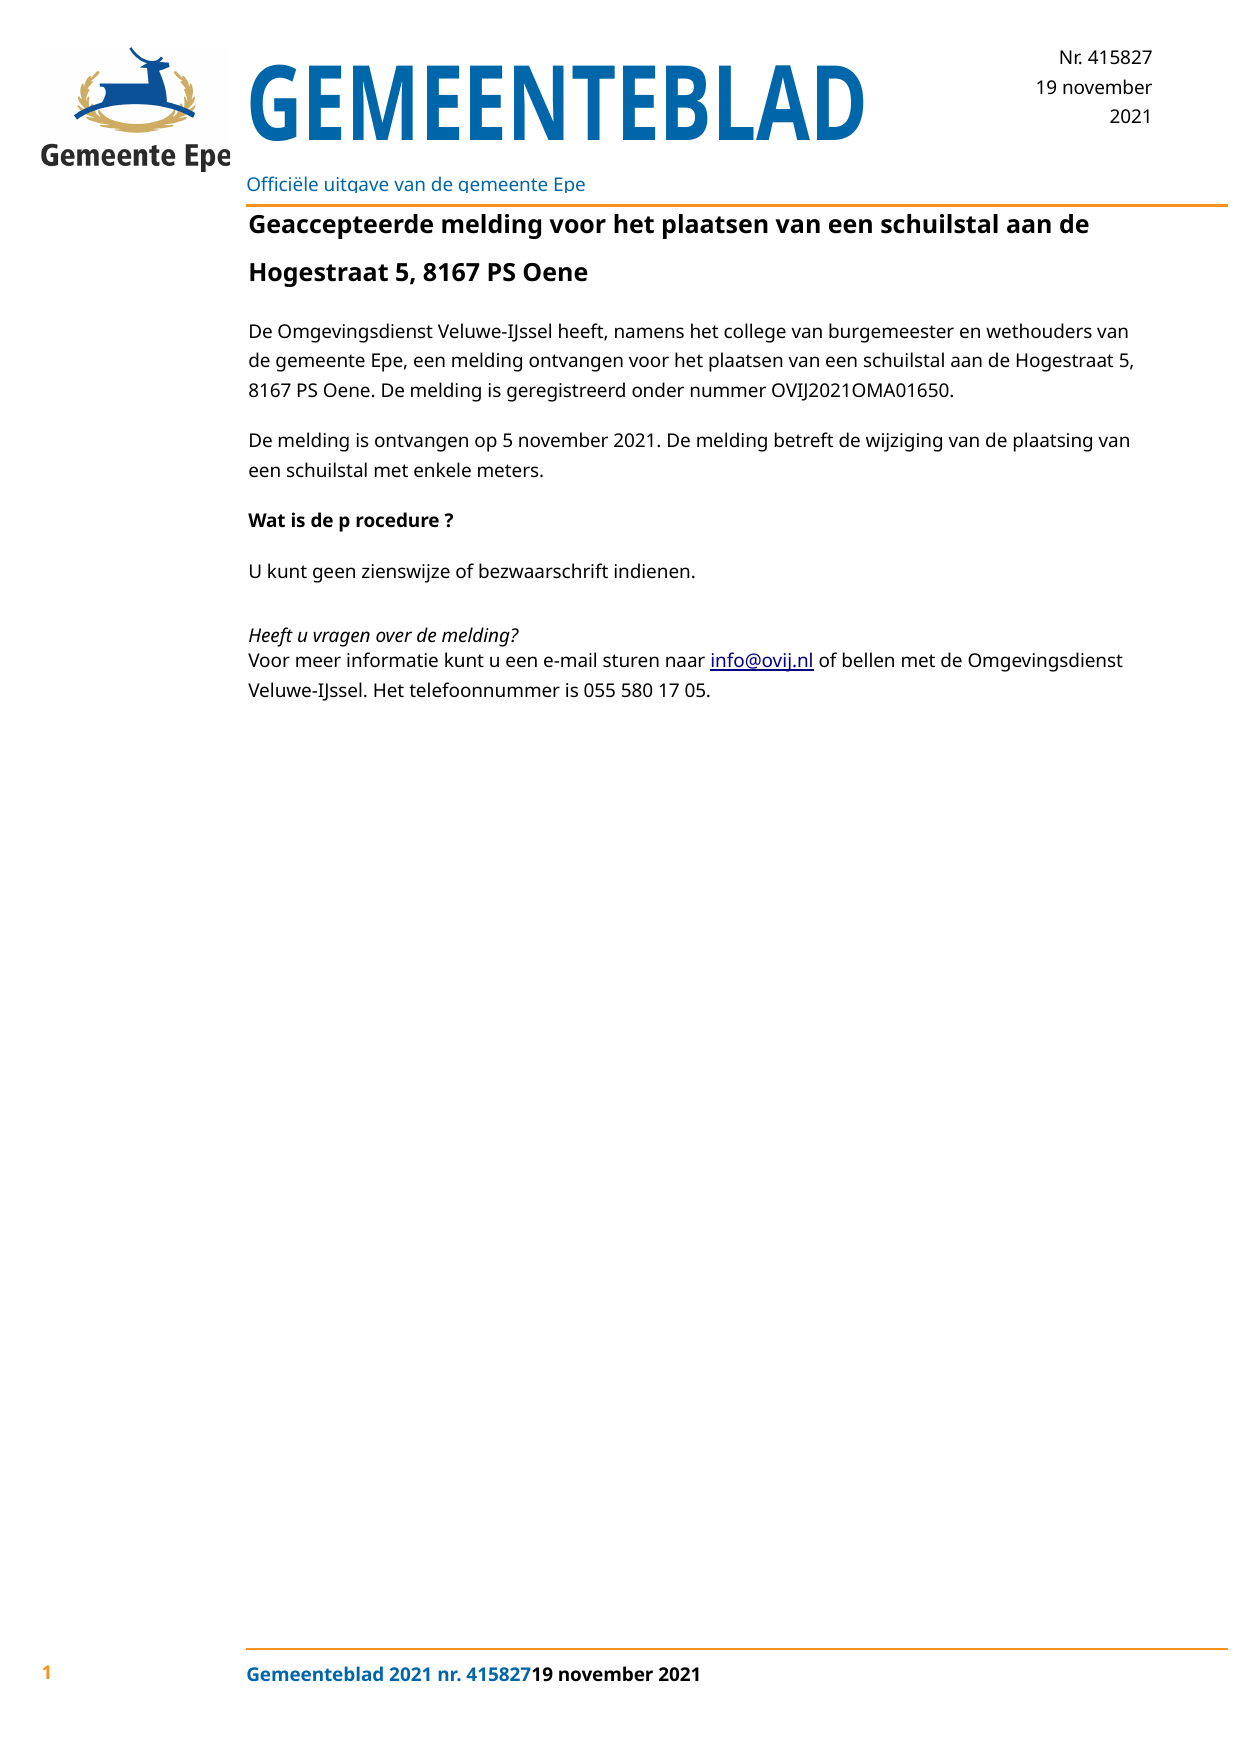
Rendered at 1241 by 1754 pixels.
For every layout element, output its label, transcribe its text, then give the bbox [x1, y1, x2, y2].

text Geaccepteerde melding voor het plaatsen van een schuilstal aan de Hogestraat 5, 8167 PS Oene [248, 207, 1152, 288]
picture [41, 47, 231, 172]
text U kunt geen zienswijze of bezwaarschrift indienen. [248, 558, 1152, 584]
text Voor meer informatie kunt u een e-mail sturen naar info@ovij.nl of bellen met de Omgevingsdienst Veluwe-IJssel. Het telefoonnummer is 055 580 17 05. [248, 648, 1152, 703]
text De melding is ontvangen op 5 november 2021. De melding betreft de wijziging van de plaatsing van een schuilstal met enkele meters. [248, 427, 1152, 483]
text Wat is de p rocedure ? [248, 507, 1152, 533]
text De Omgevingsdienst Veluwe-IJssel heeft, namens het college van burgemeester en wethouders van de gemeente Epe, een melding ontvangen voor het plaatsen van een schuilstal aan de Hogestraat 5, 8167 PS Oene. De melding is geregistreerd onder nummer OVIJ2021OMA01650. [248, 318, 1152, 403]
text Heeft u vragen over de melding? [248, 622, 1152, 648]
